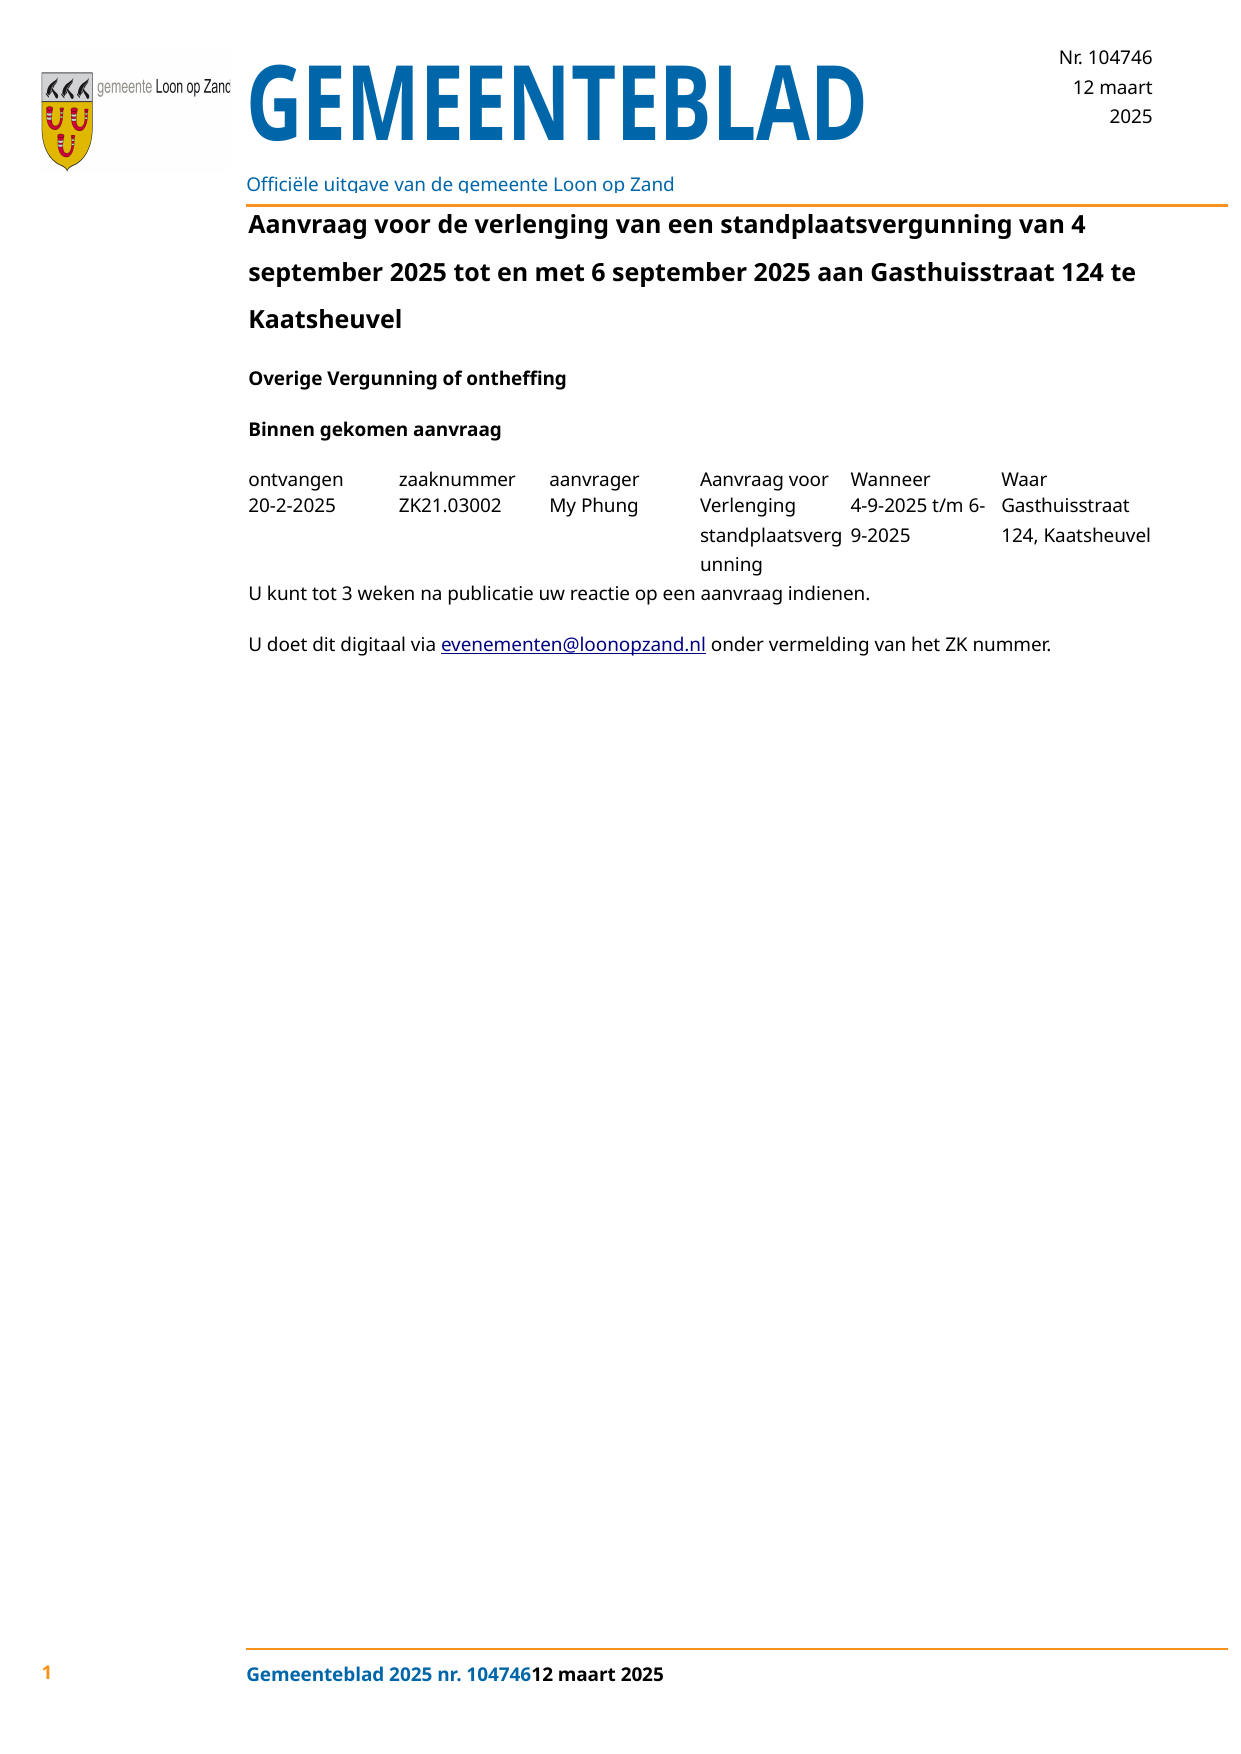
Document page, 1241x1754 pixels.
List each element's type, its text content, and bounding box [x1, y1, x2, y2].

table_header Waar [1001, 466, 1152, 492]
table_cell 4-9-2025 t/m 6-9-2025 [850, 492, 1001, 577]
picture [41, 47, 231, 172]
table_cell 20-2-2025 [248, 492, 398, 577]
text Overige Vergunning of ontheffing [248, 366, 1152, 391]
table_header aanvrager [549, 466, 700, 492]
table_header zaaknummer [399, 466, 549, 492]
table_header ontvangen [248, 466, 398, 492]
text U kunt tot 3 weken na publicatie uw reactie op een aanvraag indienen. [248, 580, 1152, 606]
text Binnen gekomen aanvraag [248, 416, 1152, 442]
text Aanvraag voor de verlenging van een standplaatsvergunning van 4 september 2025 tot en met 6 september 2025 aan Gasthuisstraat 124 te Kaatsheuvel [248, 207, 1152, 336]
table_header Aanvraag voor [700, 466, 850, 492]
table_cell My Phung [549, 492, 700, 577]
table_cell ZK21.03002 [399, 492, 549, 577]
text U doet dit digitaal via evenementen@loonopzand.nl onder vermelding van het ZK nummer. [248, 631, 1152, 656]
table_cell Gasthuisstraat 124, Kaatsheuvel [1001, 492, 1152, 577]
table_header Wanneer [850, 466, 1001, 492]
table_cell Verlenging standplaatsvergunning [700, 492, 850, 577]
